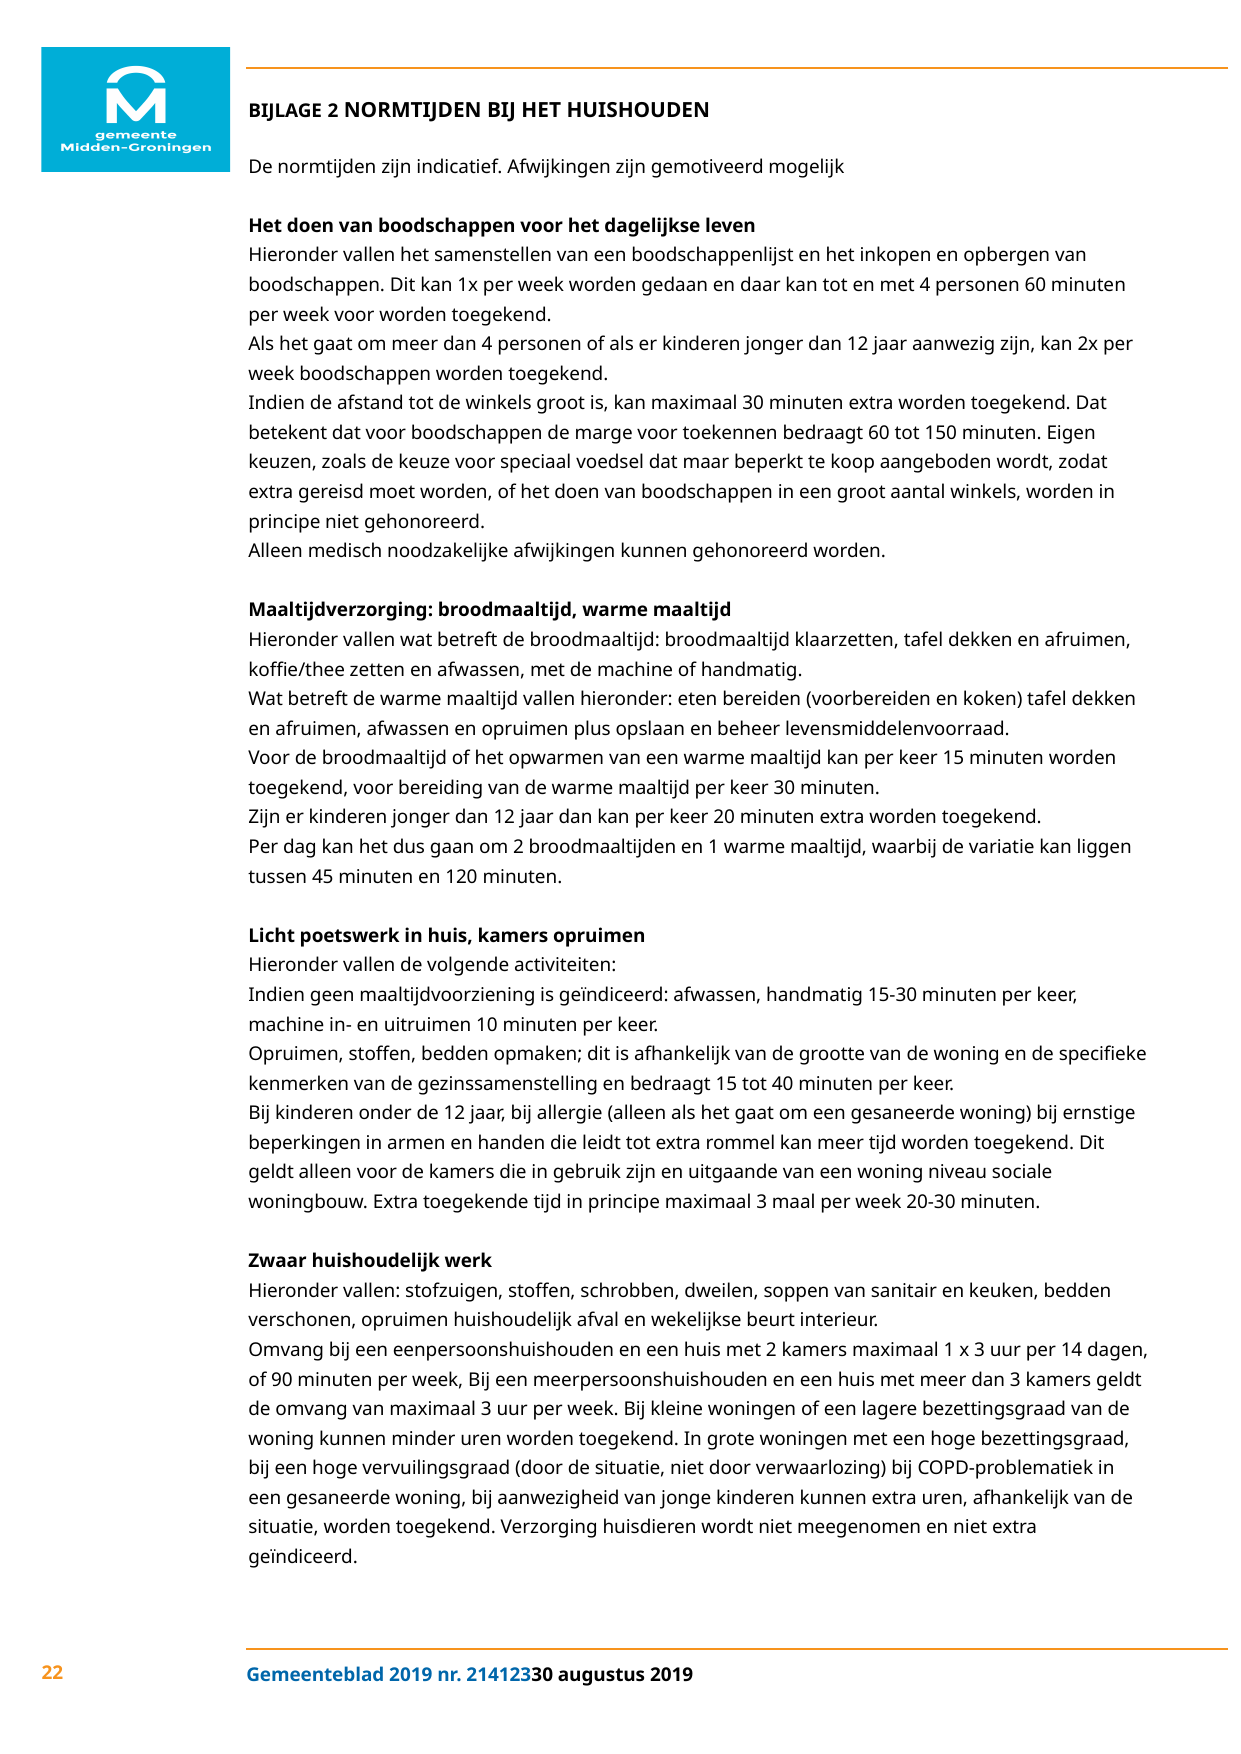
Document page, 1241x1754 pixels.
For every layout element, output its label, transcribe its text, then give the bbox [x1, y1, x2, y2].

text Hieronder vallen wat betreft de broodmaaltijd: broodmaaltijd klaarzetten, tafel dekken en afruimen, koffie/thee zetten en afwassen, met de machine of handmatig. [248, 626, 1152, 682]
text Opruimen, stoffen, bedden opmaken; dit is afhankelijk van de grootte van de woning en de specifieke kenmerken van de gezinssamenstelling en bedraagt 15 tot 40 minuten per keer. [248, 1040, 1152, 1096]
text BIJLAGE 2 NORMTIJDEN BIJ HET HUISHOUDEN [248, 95, 1152, 123]
text Alleen medisch noodzakelijke afwijkingen kunnen gehonoreerd worden. [248, 537, 1152, 563]
picture [184, 146, 190, 153]
text Hieronder vallen: stofzuigen, stoffen, schrobben, dweilen, soppen van sanitair en keuken, bedden verschonen, opruimen huishoudelijk afval en wekelijkse beurt interieur. [248, 1277, 1152, 1332]
text Het doen van boodschappen voor het dagelijkse leven [248, 212, 1152, 238]
text Per dag kan het dus gaan om 2 broodmaaltijden en 1 warme maaltijd, waarbij de variatie kan liggen tussen 45 minuten en 120 minuten. [248, 833, 1152, 889]
text Als het gaat om meer dan 4 personen of als er kinderen jonger dan 12 jaar aanwezig zijn, kan 2x per week boodschappen worden toegekend. [248, 330, 1152, 386]
text Hieronder vallen het samenstellen van een boodschappenlijst en het inkopen en opbergen van boodschappen. Dit kan 1x per week worden gedaan en daar kan tot en met 4 personen 60 minuten per week voor worden toegekend. [248, 242, 1152, 327]
text Zwaar huishoudelijk werk [248, 1247, 1152, 1273]
picture [107, 89, 165, 122]
text Hieronder vallen de volgende activiteiten: [248, 952, 1152, 977]
text Zijn er kinderen jonger dan 12 jaar dan kan per keer 20 minuten extra worden toegekend. [248, 804, 1152, 829]
text Wat betreft de warme maaltijd vallen hieronder: eten bereiden (voorbereiden en koken) tafel dekken en afruimen, afwassen en opruimen plus opslaan en beheer levensmiddelenvoorraad. [248, 685, 1152, 741]
text Indien geen maaltijdvoorziening is geïndiceerd: afwassen, handmatig 15-30 minuten per keer, machine in- en uitruimen 10 minuten per keer. [248, 981, 1152, 1037]
text Omvang bij een eenpersoonshuishouden en een huis met 2 kamers maximaal 1 x 3 uur per 14 dagen, of 90 minuten per week, Bij een meerpersoonshuishouden en een huis met meer dan 3 kamers geldt de omvang van maximaal 3 uur per week. Bij kleine woningen of een lagere bezettingsgraad van de woning kunnen minder uren worden toegekend. In grote woningen met een hoge bezettingsgraad, bij een hoge vervuilingsgraad (door de situatie, niet door verwaarlozing) bij COPD-problematiek in een gesaneerde woning, bij aanwezigheid van jonge kinderen kunnen extra uren, afhankelijk van de situatie, worden toegekend. Verzorging huisdieren wordt niet meegenomen en niet extra geïndiceerd. [248, 1336, 1152, 1569]
text Indien de afstand tot de winkels groot is, kan maximaal 30 minuten extra worden toegekend. Dat betekent dat voor boodschappen de marge voor toekennen bedraagt 60 tot 150 minuten. Eigen keuzen, zoals de keuze voor speciaal voedsel dat maar beperkt te koop aangeboden wordt, zodat extra gereisd moet worden, of het doen van boodschappen in een groot aantal winkels, worden in principe niet gehonoreerd. [248, 389, 1152, 534]
text Licht poetswerk in huis, kamers opruimen [248, 922, 1152, 948]
text Bij kinderen onder de 12 jaar, bij allergie (alleen als het gaat om een gesaneerde woning) bij ernstige beperkingen in armen en handen die leidt tot extra rommel kan meer tijd worden toegekend. Dit geldt alleen voor de kamers die in gebruik zijn en uitgaande van een woning niveau sociale woningbouw. Extra toegekende tijd in principe maximaal 3 maal per week 20-30 minuten. [248, 1099, 1152, 1214]
text Voor de broodmaaltijd of het opwarmen van een warme maaltijd kan per keer 15 minuten worden toegekend, voor bereiding van de warme maaltijd per keer 30 minuten. [248, 744, 1152, 800]
text Maaltijdverzorging: broodmaaltijd, warme maaltijd [248, 597, 1152, 622]
text De normtijden zijn indicatief. Afwijkingen zijn gemotiveerd mogelijk [248, 153, 1152, 179]
picture [108, 66, 164, 82]
